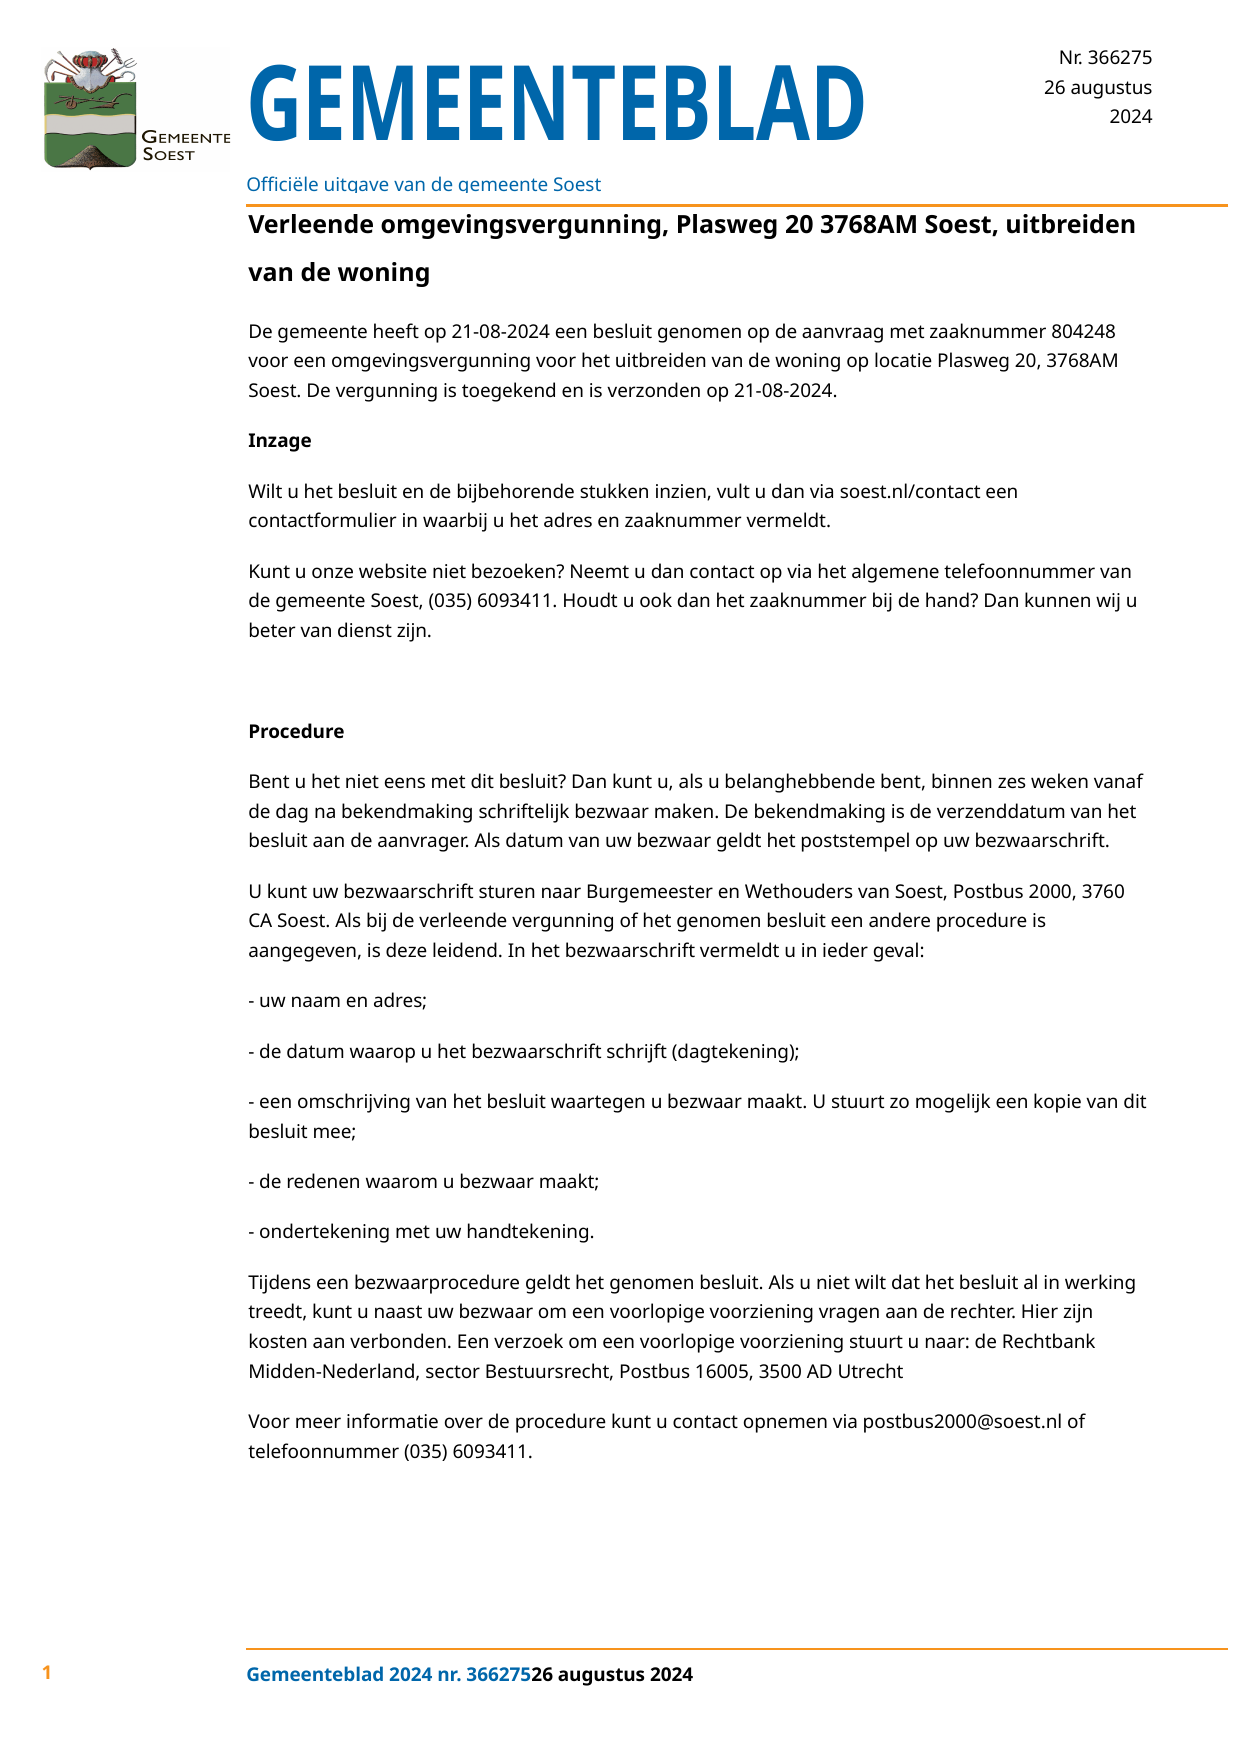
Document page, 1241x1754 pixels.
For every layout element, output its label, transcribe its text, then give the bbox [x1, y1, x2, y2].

text Bent u het niet eens met dit besluit? Dan kunt u, als u belanghebbende bent, binnen zes weken vanaf de dag na bekendmaking schriftelijk bezwaar maken. De bekendmaking is de verzenddatum van het besluit aan de aanvrager. Als datum van uw bezwaar geldt het poststempel op uw bezwaarschrift. [248, 768, 1152, 853]
text - ondertekening met uw handtekening. [248, 1219, 1152, 1244]
text Tijdens een bezwaarprocedure geldt het genomen besluit. Als u niet wilt dat het besluit al in werking treedt, kunt u naast uw bezwaar om een voorlopige voorziening vragen aan de rechter. Hier zijn kosten aan verbonden. Een verzoek om een voorlopige voorziening stuurt u naar: de Rechtbank Midden-Nederland, sector Bestuursrecht, Postbus 16005, 3500 AD Utrecht [248, 1269, 1152, 1384]
text - uw naam en adres; [248, 987, 1152, 1013]
text Inzage [248, 427, 1152, 453]
text - de redenen waarom u bezwaar maakt; [248, 1168, 1152, 1194]
picture [41, 47, 231, 172]
text Procedure [248, 718, 1152, 744]
text De gemeente heeft op 21-08-2024 een besluit genomen op de aanvraag met zaaknummer 804248 voor een omgevingsvergunning voor het uitbreiden van de woning op locatie Plasweg 20, 3768AM Soest. De vergunning is toegekend en is verzonden op 21-08-2024. [248, 318, 1152, 403]
text U kunt uw bezwaarschrift sturen naar Burgemeester en Wethouders van Soest, Postbus 2000, 3760 CA Soest. Als bij de verleende vergunning of het genomen besluit een andere procedure is aangegeven, is deze leidend. In het bezwaarschrift vermeldt u in ieder geval: [248, 878, 1152, 963]
text - de datum waarop u het bezwaarschrift schrijft (dagtekening); [248, 1038, 1152, 1064]
text Wilt u het besluit en de bijbehorende stukken inzien, vult u dan via soest.nl/contact een contactformulier in waarbij u het adres en zaaknummer vermeldt. [248, 478, 1152, 533]
text - een omschrijving van het besluit waartegen u bezwaar maakt. U stuurt zo mogelijk een kopie van dit besluit mee; [248, 1088, 1152, 1144]
text Voor meer informatie over de procedure kunt u contact opnemen via postbus2000@soest.nl of telefoonnummer (035) 6093411. [248, 1408, 1152, 1464]
text Verleende omgevingsvergunning, Plasweg 20 3768AM Soest, uitbreiden van de woning [248, 207, 1152, 288]
text Kunt u onze website niet bezoeken? Neemt u dan contact op via het algemene telefoonnummer van de gemeente Soest, (035) 6093411. Houdt u ook dan het zaaknummer bij de hand? Dan kunnen wij u beter van dienst zijn. [248, 558, 1152, 643]
